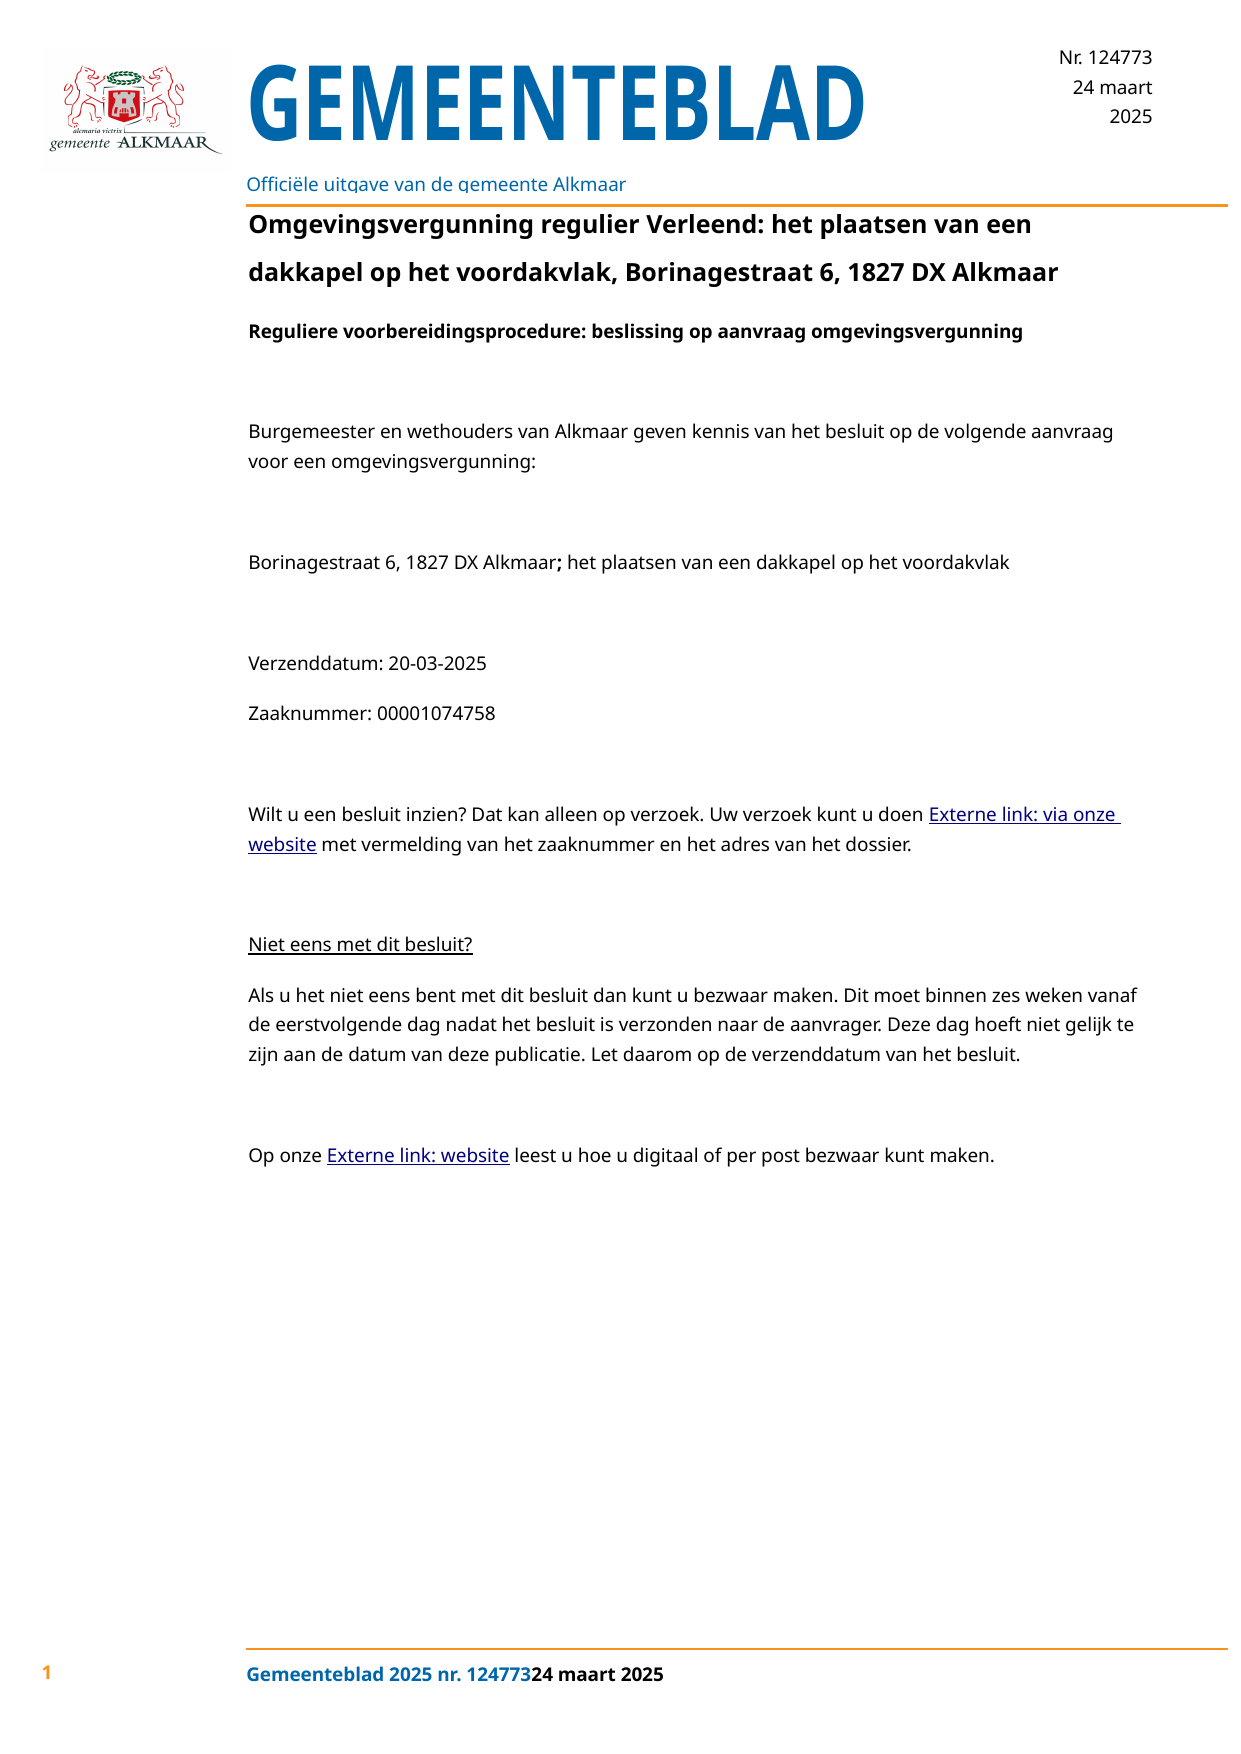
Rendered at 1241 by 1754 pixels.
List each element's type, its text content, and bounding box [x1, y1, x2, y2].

text Zaaknummer: 00001074758 [248, 700, 1152, 726]
text Burgemeester en wethouders van Alkmaar geven kennis van het besluit op de volgende aanvraag voor een omgevingsvergunning: [248, 419, 1152, 474]
text Als u het niet eens bent met dit besluit dan kunt u bezwaar maken. Dit moet binnen zes weken vanaf de eerstvolgende dag nadat het besluit is verzonden naar de aanvrager. Deze dag hoeft niet gelijk te zijn aan de datum van deze publicatie. Let daarom op de verzenddatum van het besluit. [248, 982, 1152, 1067]
text Borinagestraat 6, 1827 DX Alkmaar; het plaatsen van een dakkapel op het voordakvlak [248, 549, 1152, 575]
text Verzenddatum: 20-03-2025 [248, 650, 1152, 676]
picture [41, 47, 231, 172]
text Niet eens met dit besluit? [248, 932, 1152, 957]
text Omgevingsvergunning regulier Verleend: het plaatsen van een dakkapel op het voordakvlak, Borinagestraat 6, 1827 DX Alkmaar [248, 207, 1152, 288]
text Wilt u een besluit inzien? Dat kan alleen op verzoek. Uw verzoek kunt u doen Externe link: via onze website met vermelding van het zaaknummer en het adres van het dossier. [248, 801, 1152, 857]
text Op onze Externe link: website leest u hoe u digitaal of per post bezwaar kunt maken. [248, 1142, 1152, 1168]
text Reguliere voorbereidingsprocedure: beslissing op aanvraag omgevingsvergunning [248, 318, 1152, 344]
